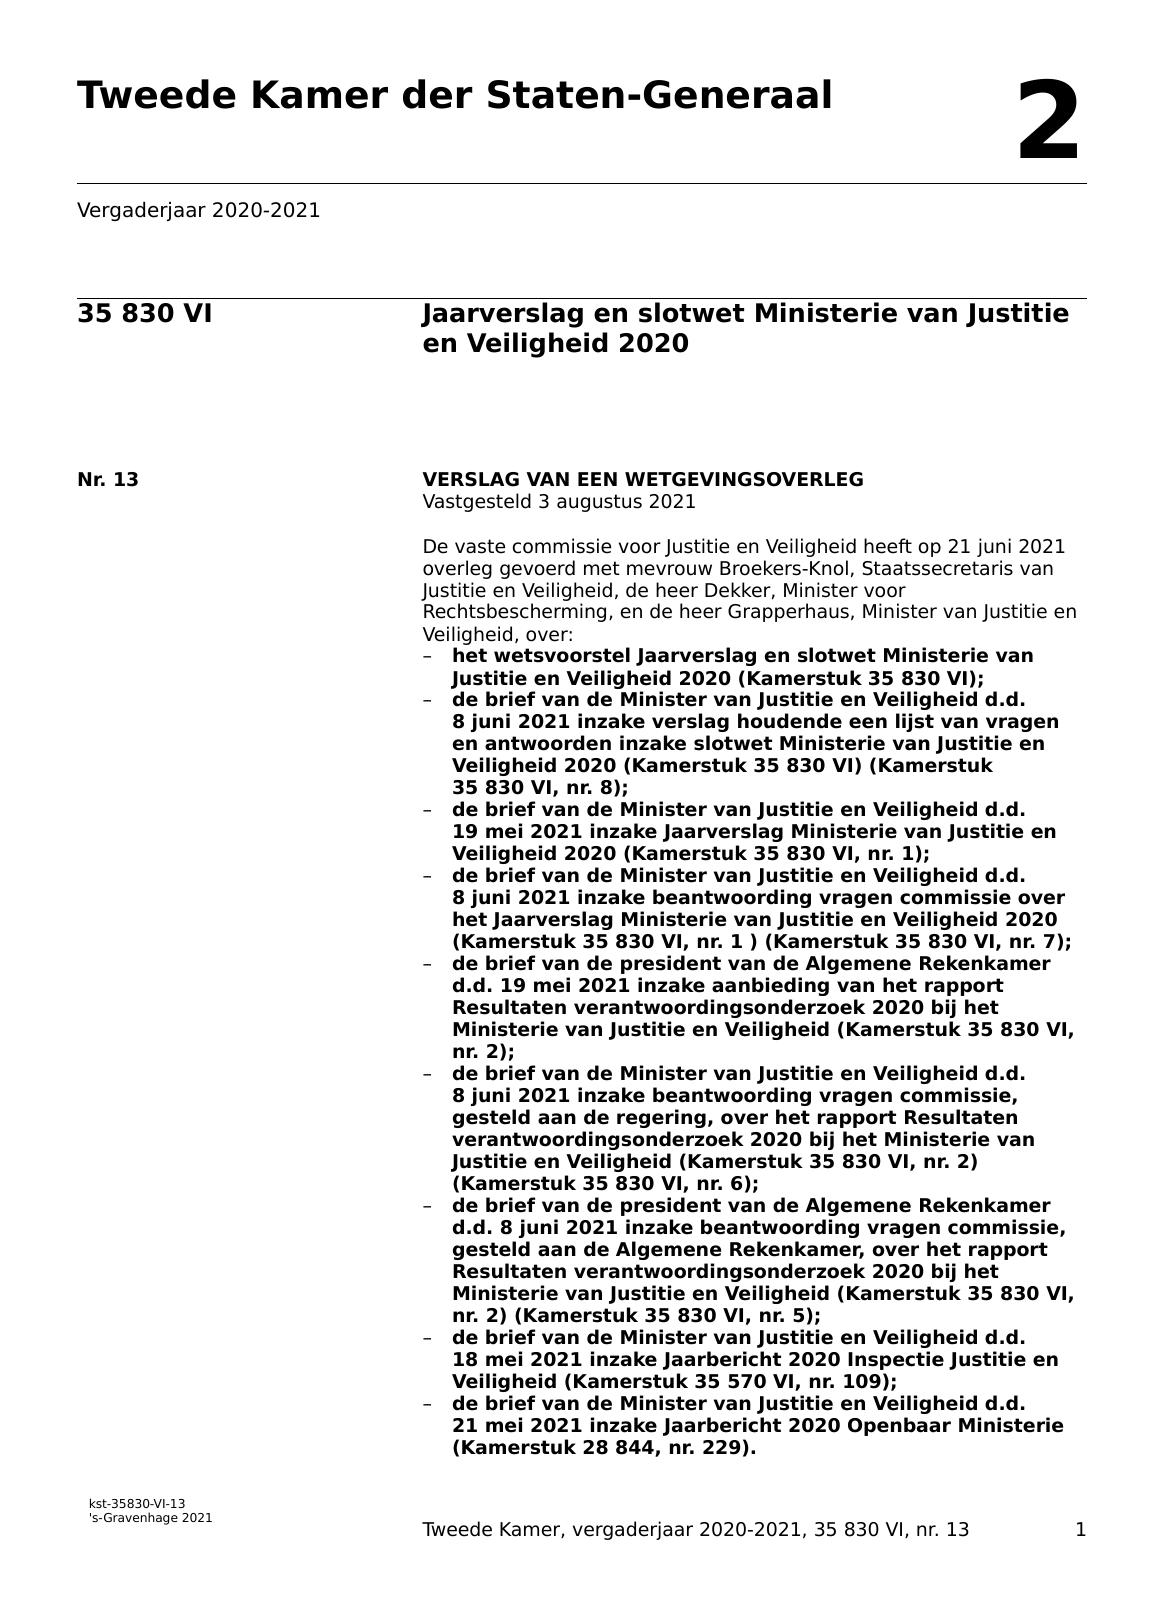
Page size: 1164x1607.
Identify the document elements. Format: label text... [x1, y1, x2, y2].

text – de brief van de Minister van Justitie en Veiligheid d.d. 18 mei 2021 inzake Jaarbericht 2020 Inspectie Justitie en Veiligheid (Kamerstuk 35 570 VI, nr. 109); [422, 1327, 1087, 1393]
subtitle Nr. 13 VERSLAG VAN EEN WETGEVINGSOVERLEG [77, 469, 1087, 491]
text De vaste commissie voor Justitie en Veiligheid heeft op 21 juni 2021 overleg gevoerd met mevrouw Broekers-Knol, Staatssecretaris van Justitie en Veiligheid, de heer Dekker, Minister voor Rechtsbescherming, en de heer Grapperhaus, Minister van Justitie en Veiligheid, over: [422, 536, 1087, 645]
text kst-35830-VI-13 [88, 1497, 323, 1511]
text – de brief van de Minister van Justitie en Veiligheid d.d. 21 mei 2021 inzake Jaarbericht 2020 Openbaar Ministerie (Kamerstuk 28 844, nr. 229). [422, 1393, 1087, 1459]
text – de brief van de Minister van Justitie en Veiligheid d.d. 8 juni 2021 inzake beantwoording vragen commissie, gesteld aan de regering, over het rapport Resultaten verantwoordingsonderzoek 2020 bij het Ministerie van Justitie en Veiligheid (Kamerstuk 35 830 VI, nr. 2) (Kamerstuk 35 830 VI, nr. 6); [422, 1063, 1087, 1195]
text – de brief van de Minister van Justitie en Veiligheid d.d. 8 juni 2021 inzake beantwoording vragen commissie over het Jaarverslag Ministerie van Justitie en Veiligheid 2020 (Kamerstuk 35 830 VI, nr. 1 ) (Kamerstuk 35 830 VI, nr. 7); [422, 865, 1087, 953]
text – het wetsvoorstel Jaarverslag en slotwet Ministerie van Justitie en Veiligheid 2020 (Kamerstuk 35 830 VI); [422, 645, 1087, 689]
text – de brief van de Minister van Justitie en Veiligheid d.d. 19 mei 2021 inzake Jaarverslag Ministerie van Justitie en Veiligheid 2020 (Kamerstuk 35 830 VI, nr. 1); [422, 799, 1087, 865]
table_cell Vergaderjaar 2020-2021 [77, 184, 1087, 298]
table_header 2 [886, 59, 1087, 183]
text 's-Gravenhage 2021 [88, 1511, 323, 1525]
table_header Tweede Kamer der Staten-Generaal [77, 59, 886, 183]
text – de brief van de president van de Algemene Rekenkamer d.d. 19 mei 2021 inzake aanbieding van het rapport Resultaten verantwoordingsonderzoek 2020 bij het Ministerie van Justitie en Veiligheid (Kamerstuk 35 830 VI, nr. 2); [422, 953, 1087, 1063]
text – de brief van de president van de Algemene Rekenkamer d.d. 8 juni 2021 inzake beantwoording vragen commissie, gesteld aan de Algemene Rekenkamer, over het rapport Resultaten verantwoordingsonderzoek 2020 bij het Ministerie van Justitie en Veiligheid (Kamerstuk 35 830 VI, nr. 2) (Kamerstuk 35 830 VI, nr. 5); [422, 1195, 1087, 1327]
text – de brief van de Minister van Justitie en Veiligheid d.d. 8 juni 2021 inzake verslag houdende een lijst van vragen en antwoorden inzake slotwet Ministerie van Justitie en Veiligheid 2020 (Kamerstuk 35 830 VI) (Kamerstuk 35 830 VI, nr. 8); [422, 689, 1087, 799]
subtitle 35 830 VI Jaarverslag en slotwet Ministerie van Justitie en Veiligheid 2020 [77, 299, 1087, 358]
text Vastgesteld 3 augustus 2021 [422, 491, 1087, 513]
